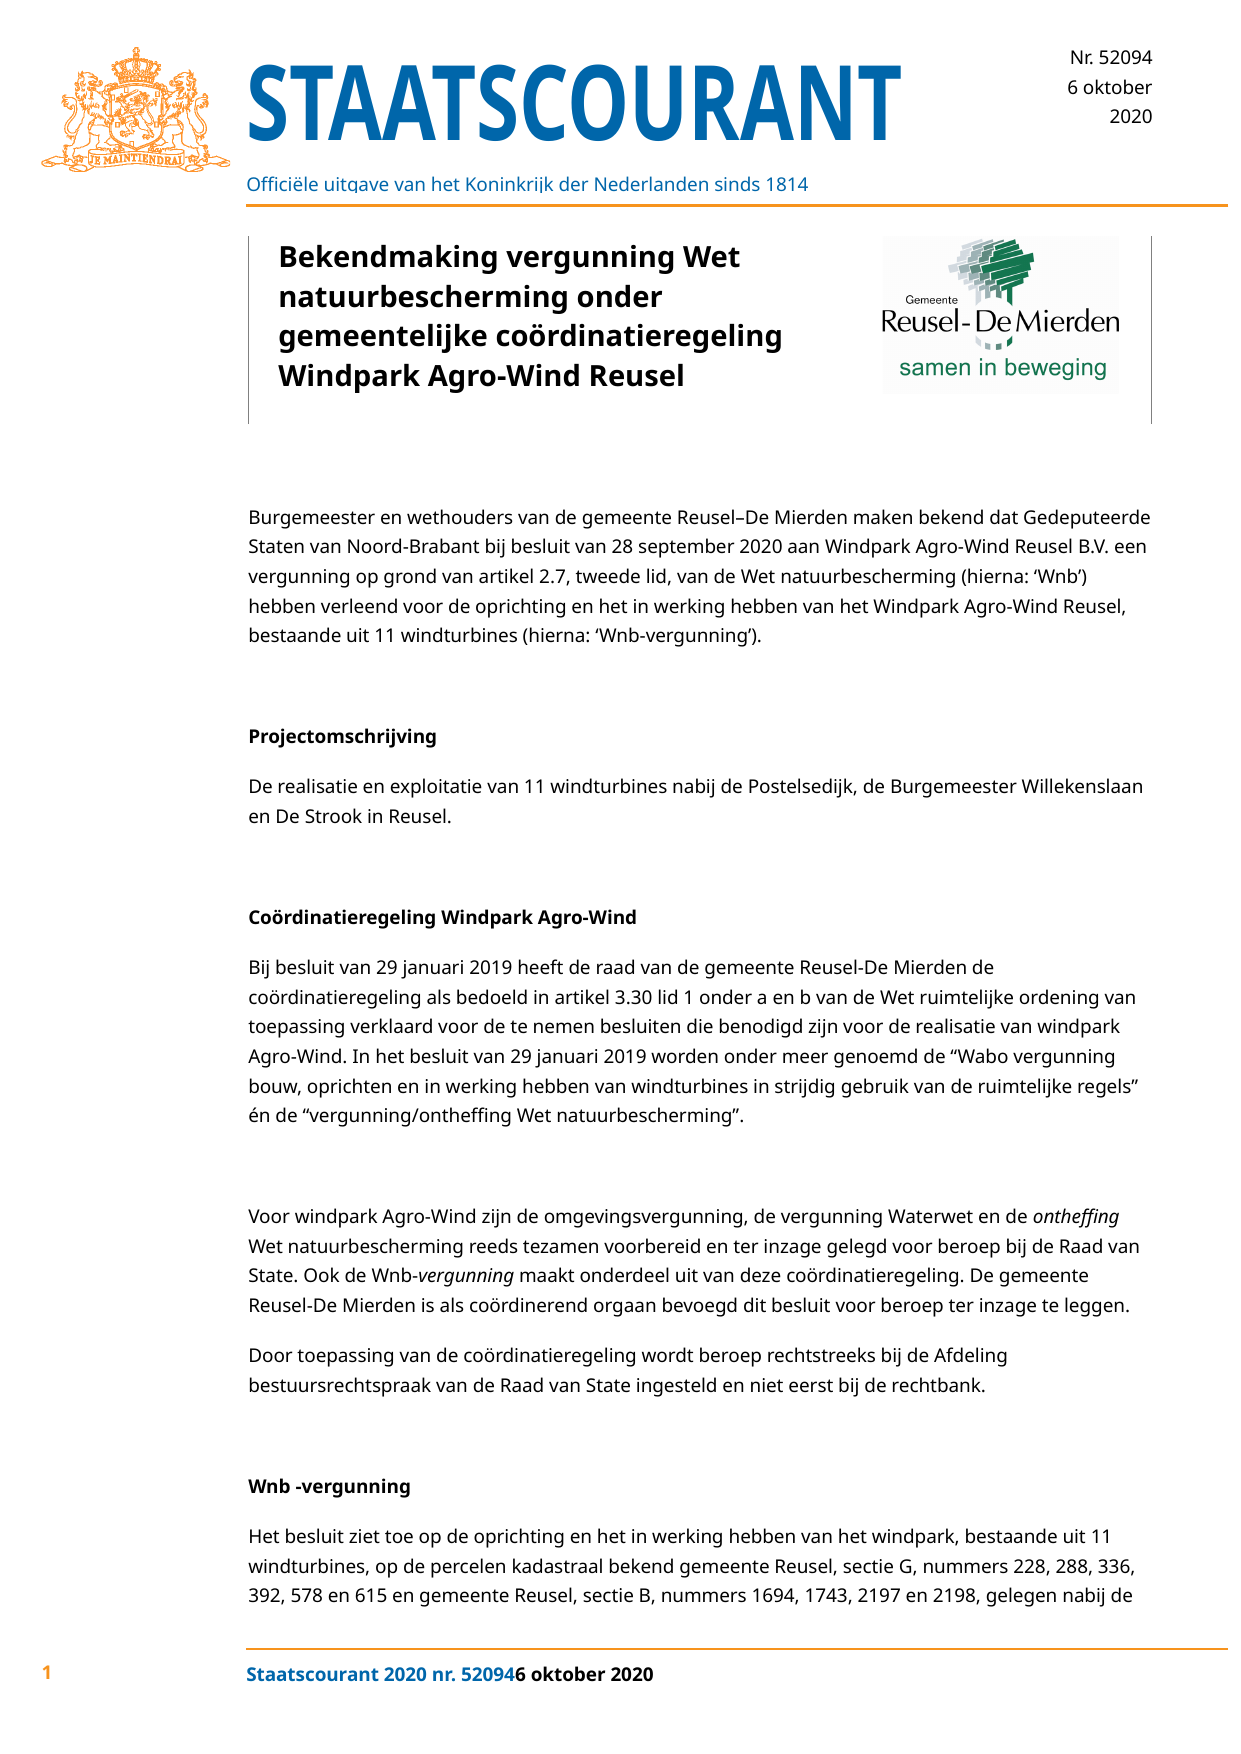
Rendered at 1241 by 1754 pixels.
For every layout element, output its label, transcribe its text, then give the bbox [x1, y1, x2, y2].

text Wnb -vergunning [248, 1473, 1152, 1498]
text Coördinatieregeling Windpark Agro-Wind [248, 904, 1152, 930]
text Voor windpark Agro-Wind zijn de omgevingsvergunning, de vergunning Waterwet en de ontheffing Wet natuurbescherming reeds tezamen voorbereid en ter inzage gelegd voor beroep bij de Raad van State. Ook de Wnb-vergunning maakt onderdeel uit van deze coördinatieregeling. De gemeente Reusel-De Mierden is als coördinerend orgaan bevoegd dit besluit voor beroep ter inzage te leggen. [248, 1203, 1152, 1318]
picture [882, 236, 1119, 394]
text Burgemeester en wethouders van de gemeente Reusel–De Mierden maken bekend dat Gedeputeerde Staten van Noord-Brabant bij besluit van 28 september 2020 aan Windpark Agro-Wind Reusel B.V. een vergunning op grond van artikel 2.7, tweede lid, van de Wet natuurbescherming (hierna: ‘Wnb’) hebben verleend voor de oprichting en het in werking hebben van het Windpark Agro-Wind Reusel, bestaande uit 11 windturbines (hierna: ‘Wnb-vergunning’). [248, 504, 1152, 648]
text Bij besluit van 29 januari 2019 heeft de raad van de gemeente Reusel-De Mierden de coördinatieregeling als bedoeld in artikel 3.30 lid 1 onder a en b van de Wet ruimtelijke ordening van toepassing verklaard voor de te nemen besluiten die benodigd zijn voor de realisatie van windpark Agro-Wind. In het besluit van 29 januari 2019 worden onder meer genoemd de “Wabo vergunning bouw, oprichten en in werking hebben van windturbines in strijdig gebruik van de ruimtelijke regels” én de “vergunning/ontheffing Wet natuurbescherming”. [248, 954, 1152, 1128]
table_header [850, 236, 1151, 424]
text Het besluit ziet toe op de oprichting en het in werking hebben van het windpark, bestaande uit 11 windturbines, op de percelen kadastraal bekend gemeente Reusel, sectie G, nummers 228, 288, 336, 392, 578 en 615 en gemeente Reusel, sectie B, nummers 1694, 1743, 2197 en 2198, gelegen nabij de [248, 1523, 1152, 1608]
table_header Bekendmaking vergunning Wet natuurbescherming onder gemeentelijke coördinatieregeling Windpark Agro-Wind Reusel [249, 236, 850, 424]
picture [41, 47, 231, 172]
text De realisatie en exploitatie van 11 windturbines nabij de Postelsedijk, de Burgemeester Willekenslaan en De Strook in Reusel. [248, 774, 1152, 829]
text Door toepassing van de coördinatieregeling wordt beroep rechtstreeks bij de Afdeling bestuursrechtspraak van de Raad van State ingesteld en niet eerst bij de rechtbank. [248, 1342, 1152, 1398]
text Projectomschrijving [248, 723, 1152, 749]
